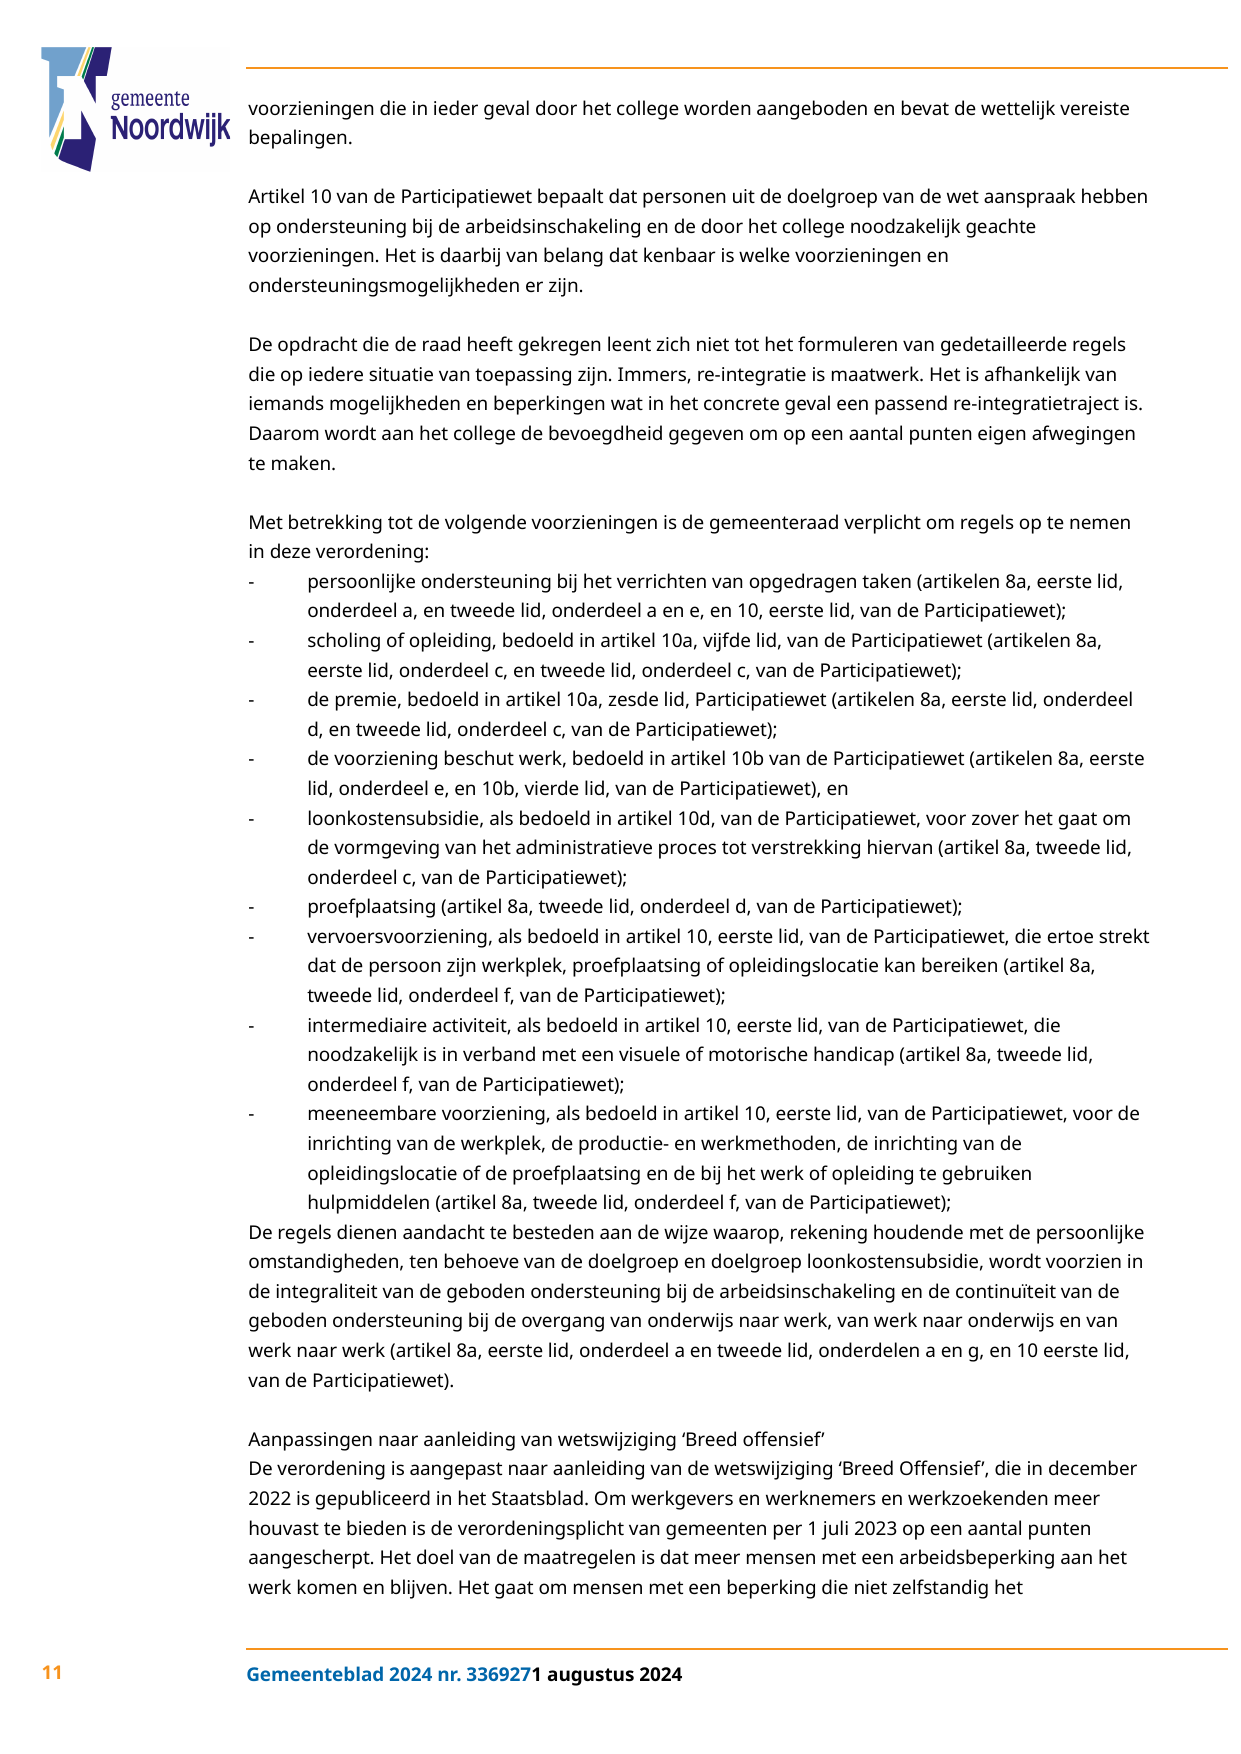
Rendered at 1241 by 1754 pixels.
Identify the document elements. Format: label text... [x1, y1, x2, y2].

list de premie, bedoeld in artikel 10a, zesde lid, Participatiewet (artikelen 8a, eerste lid, onderdeel d, en tweede lid, onderdeel c, van de Participatiewet); [248, 686, 1152, 742]
picture [41, 47, 231, 172]
list de voorziening beschut werk, bedoeld in artikel 10b van de Participatiewet (artikelen 8a, eerste lid, onderdeel e, en 10b, vierde lid, van de Participatiewet), en [248, 746, 1152, 801]
list persoonlijke ondersteuning bij het verrichten van opgedragen taken (artikelen 8a, eerste lid, onderdeel a, en tweede lid, onderdeel a en e, en 10, eerste lid, van de Participatiewet); [248, 568, 1152, 623]
list loonkostensubsidie, als bedoeld in artikel 10d, van de Participatiewet, voor zover het gaat om de vormgeving van het administratieve proces tot verstrekking hiervan (artikel 8a, tweede lid, onderdeel c, van de Participatiewet); [248, 805, 1152, 890]
text Met betrekking tot de volgende voorzieningen is de gemeenteraad verplicht om regels op te nemen in deze verordening: [248, 509, 1152, 564]
text De regels dienen aandacht te besteden aan de wijze waarop, rekening houdende met de persoonlijke omstandigheden, ten behoeve van de doelgroep en doelgroep loonkostensubsidie, wordt voorzien in de integraliteit van de geboden ondersteuning bij de arbeidsinschakeling en de continuïteit van de geboden ondersteuning bij de overgang van onderwijs naar werk, van werk naar onderwijs en van werk naar werk (artikel 8a, eerste lid, onderdeel a en tweede lid, onderdelen a en g, en 10 eerste lid, van de Participatiewet). [248, 1219, 1152, 1393]
text Artikel 10 van de Participatiewet bepaalt dat personen uit de doelgroep van de wet aanspraak hebben op ondersteuning bij de arbeidsinschakeling en de door het college noodzakelijk geachte voorzieningen. Het is daarbij van belang dat kenbaar is welke voorzieningen en ondersteuningsmogelijkheden er zijn. [248, 183, 1152, 298]
list meeneembare voorziening, als bedoeld in artikel 10, eerste lid, van de Participatiewet, voor de inrichting van de werkplek, de productie- en werkmethoden, de inrichting van de opleidingslocatie of de proefplaatsing en de bij het werk of opleiding te gebruiken hulpmiddelen (artikel 8a, tweede lid, onderdeel f, van de Participatiewet); [248, 1101, 1152, 1215]
text De verordening is aangepast naar aanleiding van de wetswijziging ‘Breed Offensief’, die in december 2022 is gepubliceerd in het Staatsblad. Om werkgevers en werknemers en werkzoekenden meer houvast te bieden is de verordeningsplicht van gemeenten per 1 juli 2023 op een aantal punten aangescherpt. Het doel van de maatregelen is dat meer mensen met een arbeidsbeperking aan het werk komen en blijven. Het gaat om mensen met een beperking die niet zelfstandig het [248, 1456, 1152, 1600]
list intermediaire activiteit, als bedoeld in artikel 10, eerste lid, van de Participatiewet, die noodzakelijk is in verband met een visuele of motorische handicap (artikel 8a, tweede lid, onderdeel f, van de Participatiewet); [248, 1012, 1152, 1097]
list proefplaatsing (artikel 8a, tweede lid, onderdeel d, van de Participatiewet); [248, 893, 1152, 919]
list scholing of opleiding, bedoeld in artikel 10a, vijfde lid, van de Participatiewet (artikelen 8a, eerste lid, onderdeel c, en tweede lid, onderdeel c, van de Participatiewet); [248, 627, 1152, 683]
text voorzieningen die in ieder geval door het college worden aangeboden en bevat de wettelijk vereiste bepalingen. [248, 95, 1152, 150]
text De opdracht die de raad heeft gekregen leent zich niet tot het formuleren van gedetailleerde regels die op iedere situatie van toepassing zijn. Immers, re-integratie is maatwerk. Het is afhankelijk van iemands mogelijkheden en beperkingen wat in het concrete geval een passend re-integratietraject is. Daarom wordt aan het college de bevoegdheid gegeven om op een aantal punten eigen afwegingen te maken. [248, 331, 1152, 476]
list vervoersvoorziening, als bedoeld in artikel 10, eerste lid, van de Participatiewet, die ertoe strekt dat de persoon zijn werkplek, proefplaatsing of opleidingslocatie kan bereiken (artikel 8a, tweede lid, onderdeel f, van de Participatiewet); [248, 923, 1152, 1008]
text Aanpassingen naar aanleiding van wetswijziging ‘Breed offensief’ [248, 1426, 1152, 1452]
